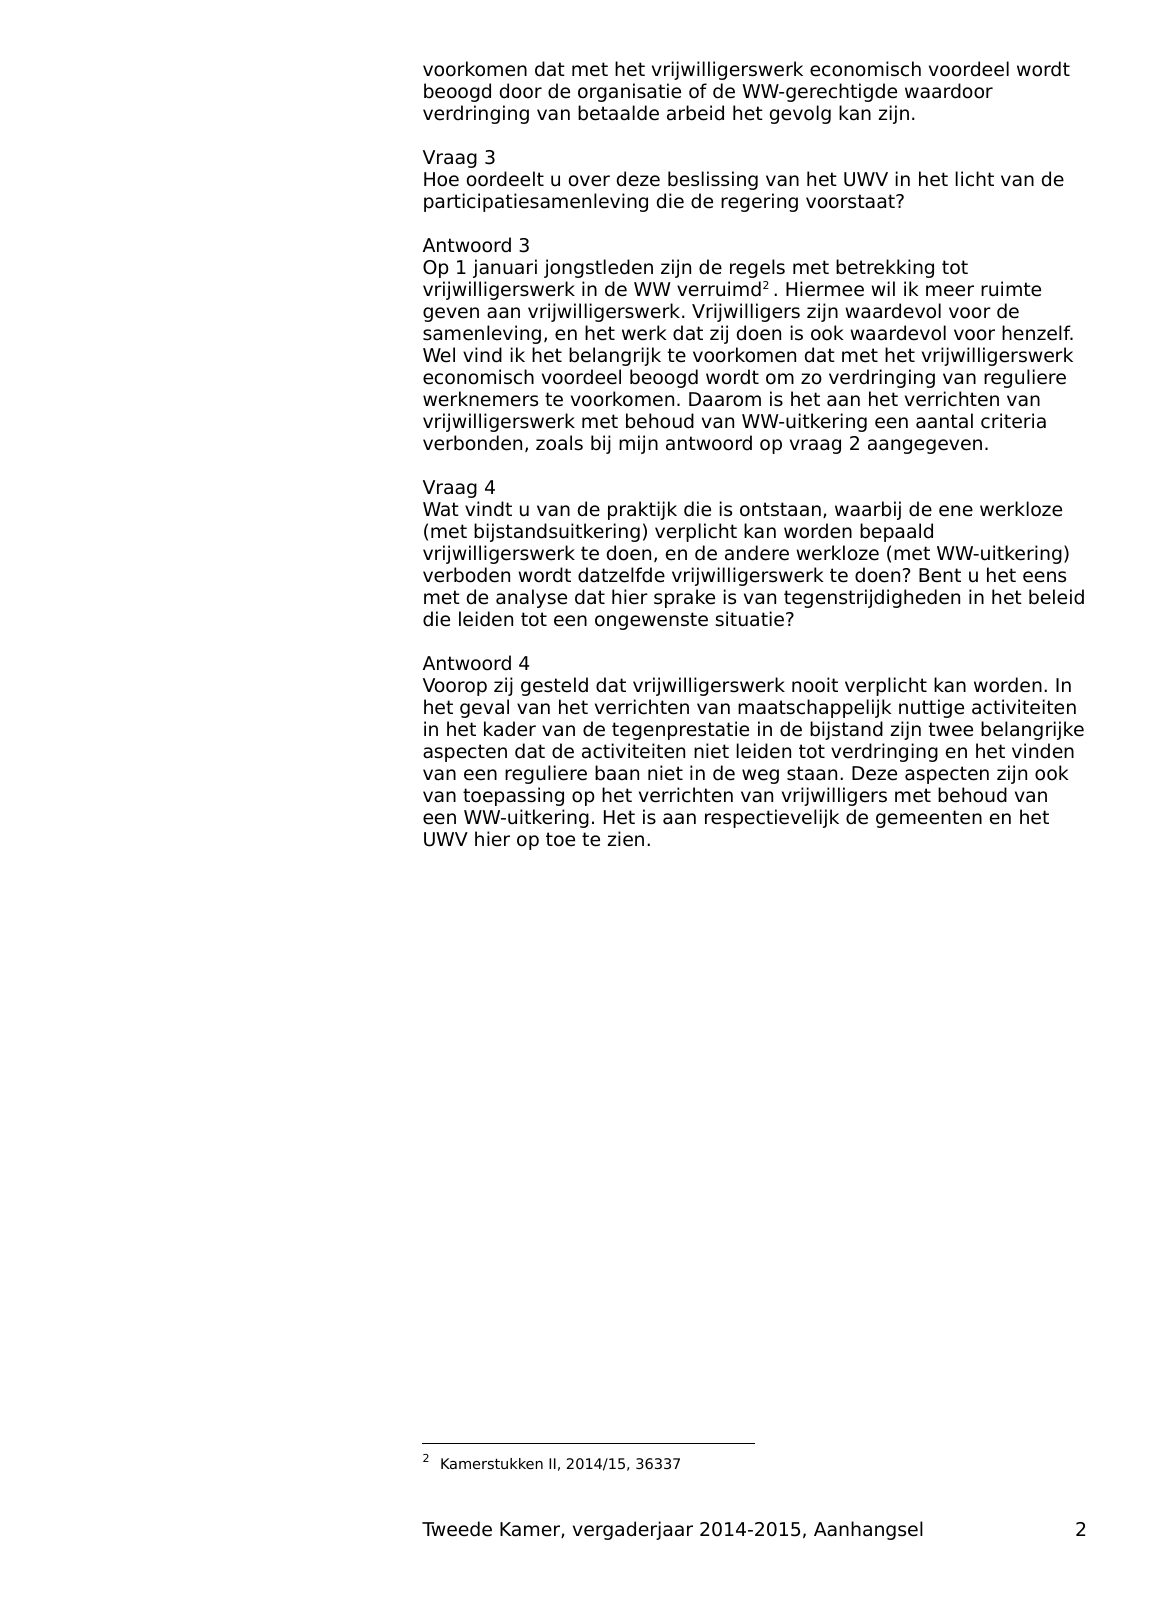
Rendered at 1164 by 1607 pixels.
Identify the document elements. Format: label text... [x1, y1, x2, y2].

text Antwoord 4 [422, 653, 1087, 675]
text Kamerstukken II, 2014/15, 36337 [422, 1452, 1087, 1474]
text Vraag 3 [422, 147, 1087, 169]
text Antwoord 3 [422, 235, 1087, 257]
text Hoe oordeelt u over deze beslissing van het UWV in het licht van de participatiesamenleving die de regering voorstaat? [422, 169, 1087, 213]
text Vraag 4 [422, 477, 1087, 499]
text Op 1 januari jongstleden zijn de regels met betrekking tot vrijwilligerswerk in de WW verruimd. Hiermee wil ik meer ruimte geven aan vrijwilligerswerk. Vrijwilligers zijn waardevol voor de samenleving, en het werk dat zij doen is ook waardevol voor henzelf. Wel vind ik het belangrijk te voorkomen dat met het vrijwilligerswerk economisch voordeel beoogd wordt om zo verdringing van reguliere werknemers te voorkomen. Daarom is het aan het verrichten van vrijwilligerswerk met behoud van WW-uitkering een aantal criteria verbonden, zoals bij mijn antwoord op vraag 2 aangegeven. [422, 257, 1087, 455]
text Voorop zij gesteld dat vrijwilligerswerk nooit verplicht kan worden. In het geval van het verrichten van maatschappelijk nuttige activiteiten in het kader van de tegenprestatie in de bijstand zijn twee belangrijke aspecten dat de activiteiten niet leiden tot verdringing en het vinden van een reguliere baan niet in de weg staan. Deze aspecten zijn ook van toepassing op het verrichten van vrijwilligers met behoud van een WW-uitkering. Het is aan respectievelijk de gemeenten en het UWV hier op toe te zien. [422, 675, 1087, 851]
text Wat vindt u van de praktijk die is ontstaan, waarbij de ene werkloze (met bijstandsuitkering) verplicht kan worden bepaald vrijwilligerswerk te doen, en de andere werkloze (met WW-uitkering) verboden wordt datzelfde vrijwilligerswerk te doen? Bent u het eens met de analyse dat hier sprake is van tegenstrijdigheden in het beleid die leiden tot een ongewenste situatie? [422, 499, 1087, 631]
text voorkomen dat met het vrijwilligerswerk economisch voordeel wordt beoogd door de organisatie of de WW-gerechtigde waardoor verdringing van betaalde arbeid het gevolg kan zijn. [422, 59, 1087, 125]
